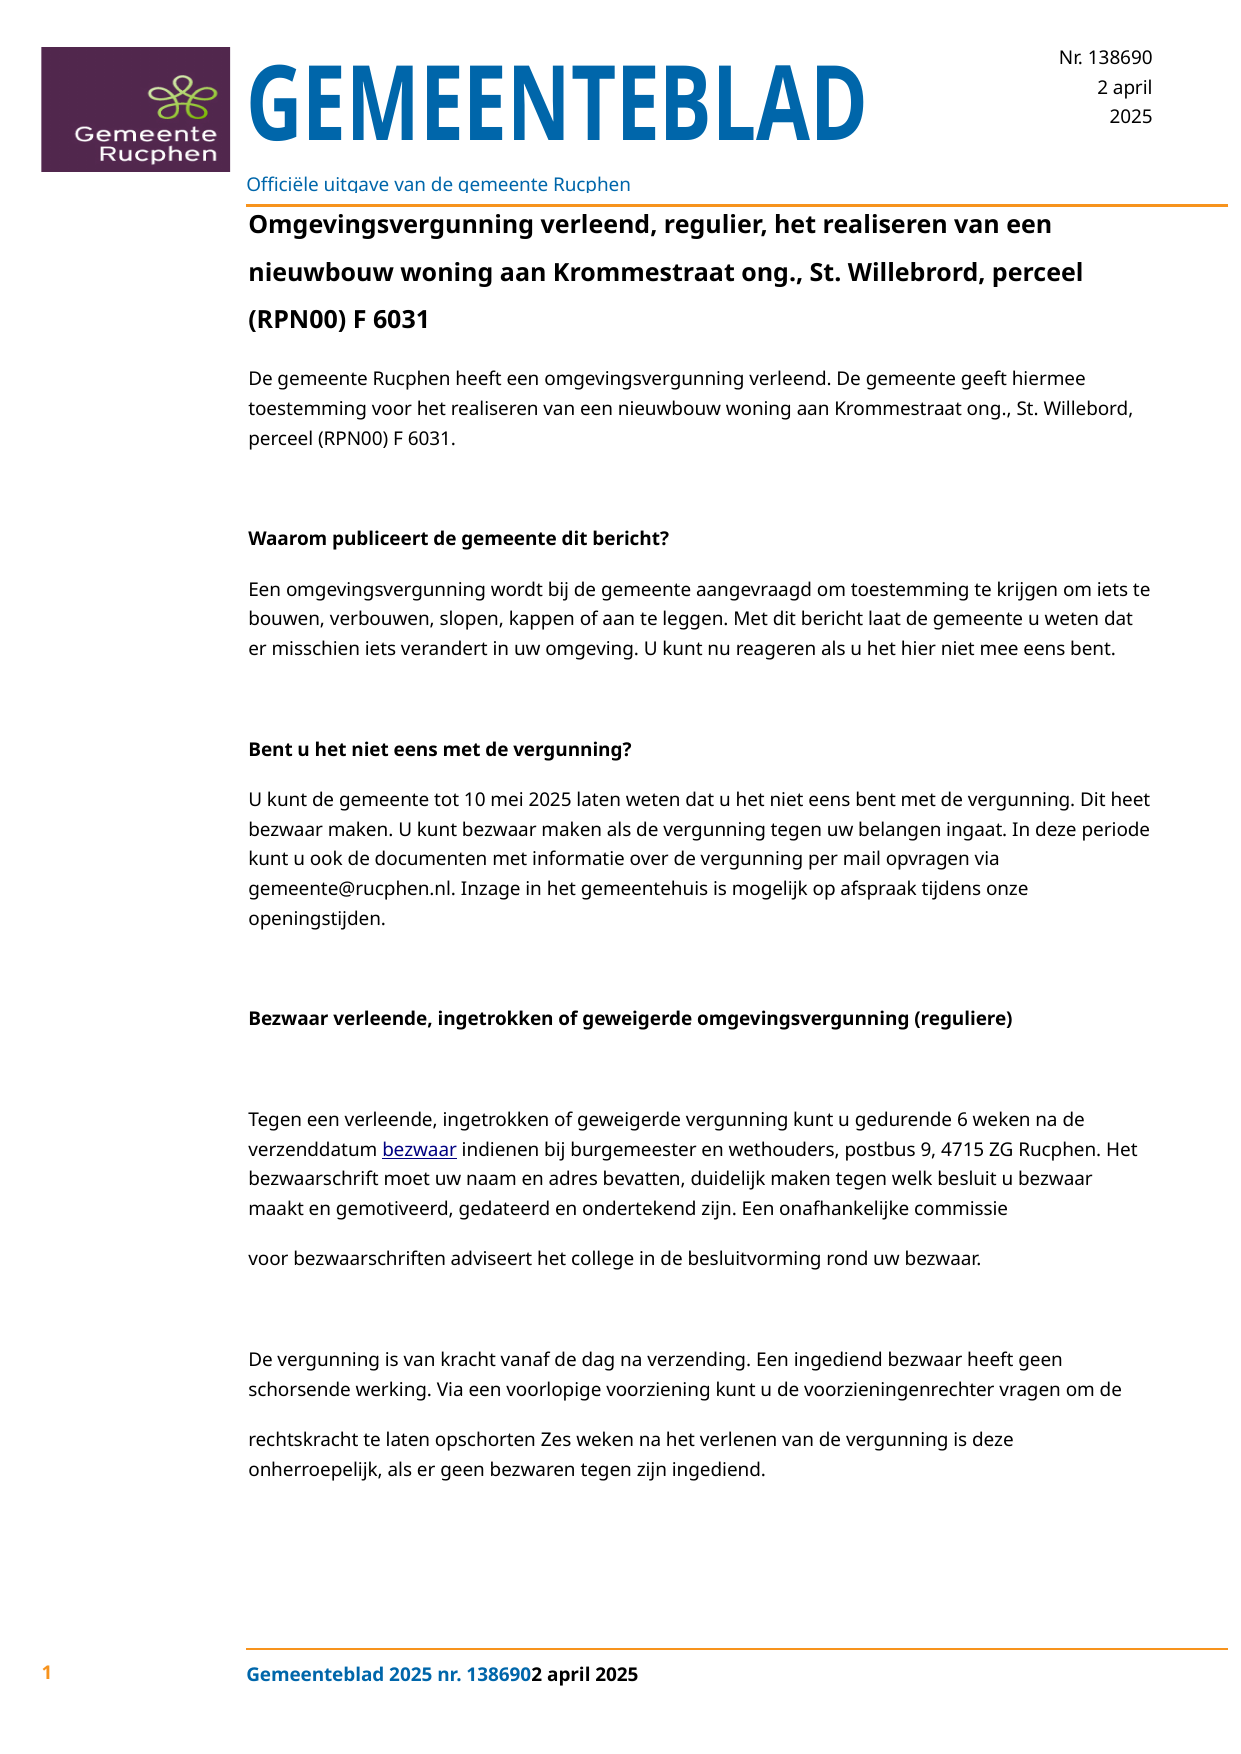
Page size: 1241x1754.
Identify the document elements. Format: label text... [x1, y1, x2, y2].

text De vergunning is van kracht vanaf de dag na verzending. Een ingediend bezwaar heeft geen schorsende werking. Via een voorlopige voorziening kunt u de voorzieningenrechter vragen om de [248, 1346, 1152, 1402]
text voor bezwaarschriften adviseert het college in de besluitvorming rond uw bezwaar. [248, 1246, 1152, 1271]
text Tegen een verleende, ingetrokken of geweigerde vergunning kunt u gedurende 6 weken na de verzenddatum bezwaar indienen bij burgemeester en wethouders, postbus 9, 4715 ZG Rucphen. Het bezwaarschrift moet uw naam en adres bevatten, duidelijk maken tegen welk besluit u bezwaar maakt en gemotiveerd, gedateerd en ondertekend zijn. Een onafhankelijke commissie [248, 1106, 1152, 1221]
text Bezwaar verleende, ingetrokken of geweigerde omgevingsvergunning (reguliere) [248, 1006, 1152, 1031]
text Waarom publiceert de gemeente dit bericht? [248, 526, 1152, 551]
text rechtskracht te laten opschorten Zes weken na het verlenen van de vergunning is deze onherroepelijk, als er geen bezwaren tegen zijn ingediend. [248, 1426, 1152, 1482]
text Omgevingsvergunning verleend, regulier, het realiseren van een nieuwbouw woning aan Krommestraat ong., St. Willebrord, perceel (RPN00) F 6031 [248, 207, 1152, 336]
text De gemeente Rucphen heeft een omgevingsvergunning verleend. De gemeente geeft hiermee toestemming voor het realiseren van een nieuwbouw woning aan Krommestraat ong., St. Willebord, perceel (RPN00) F 6031. [248, 366, 1152, 450]
picture [41, 47, 231, 172]
text Een omgevingsvergunning wordt bij de gemeente aangevraagd om toestemming te krijgen om iets te bouwen, verbouwen, slopen, kappen of aan te leggen. Met dit bericht laat de gemeente u weten dat er misschien iets verandert in uw omgeving. U kunt nu reageren als u het hier niet mee eens bent. [248, 576, 1152, 661]
text U kunt de gemeente tot 10 mei 2025 laten weten dat u het niet eens bent met de vergunning. Dit heet bezwaar maken. U kunt bezwaar maken als de vergunning tegen uw belangen ingaat. In deze periode kunt u ook de documenten met informatie over de vergunning per mail opvragen via gemeente@rucphen.nl. Inzage in het gemeentehuis is mogelijk op afspraak tijdens onze openingstijden. [248, 786, 1152, 930]
text Bent u het niet eens met de vergunning? [248, 736, 1152, 762]
